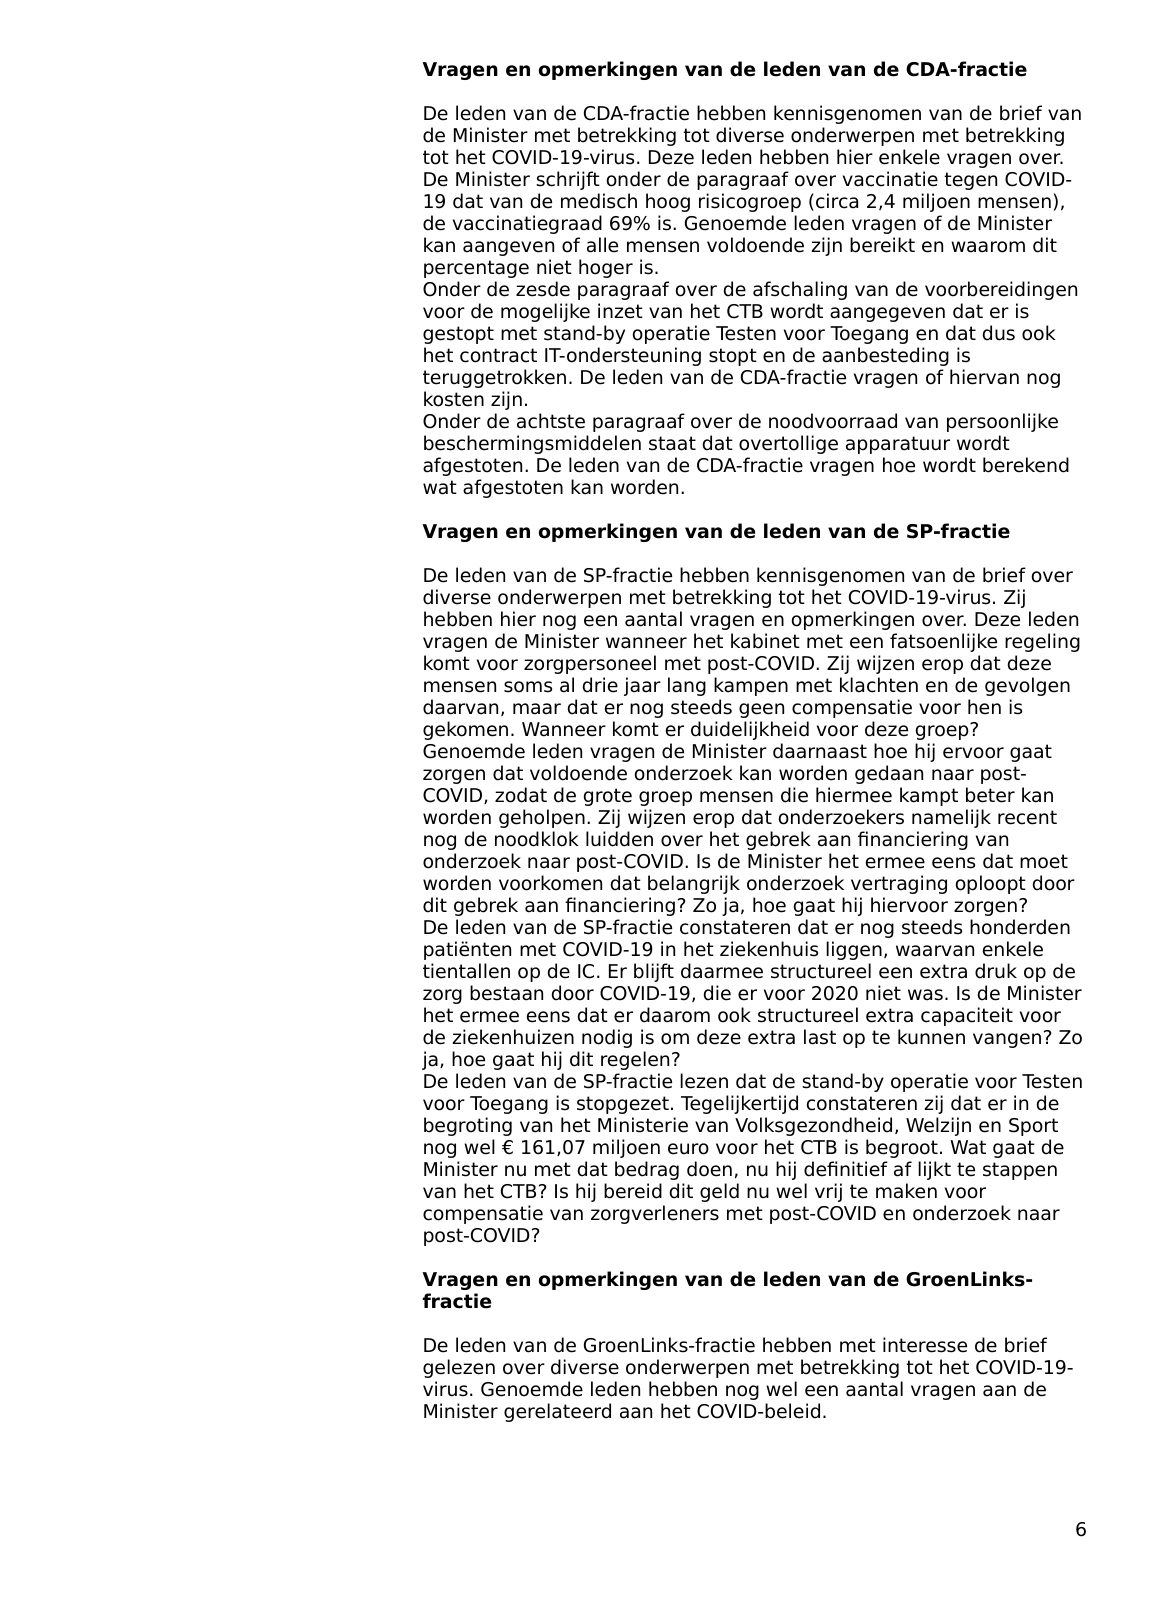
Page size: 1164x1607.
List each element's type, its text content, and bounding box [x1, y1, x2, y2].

text Onder de achtste paragraaf over de noodvoorraad van persoonlijke beschermingsmiddelen staat dat overtollige apparatuur wordt afgestoten. De leden van de CDA-fractie vragen hoe wordt berekend wat afgestoten kan worden. [422, 411, 1087, 499]
subtitle Vragen en opmerkingen van de leden van de GroenLinks-fractie [422, 1269, 1087, 1313]
text De leden van de SP-fractie hebben kennisgenomen van de brief over diverse onderwerpen met betrekking tot het COVID-19-virus. Zij hebben hier nog een aantal vragen en opmerkingen over. Deze leden vragen de Minister wanneer het kabinet met een fatsoenlijke regeling komt voor zorgpersoneel met post-COVID. Zij wijzen erop dat deze mensen soms al drie jaar lang kampen met klachten en de gevolgen daarvan, maar dat er nog steeds geen compensatie voor hen is gekomen. Wanneer komt er duidelijkheid voor deze groep? [422, 565, 1087, 741]
text De leden van de SP-fractie constateren dat er nog steeds honderden patiënten met COVID-19 in het ziekenhuis liggen, waarvan enkele tientallen op de IC. Er blijft daarmee structureel een extra druk op de zorg bestaan door COVID-19, die er voor 2020 niet was. Is de Minister het ermee eens dat er daarom ook structureel extra capaciteit voor de ziekenhuizen nodig is om deze extra last op te kunnen vangen? Zo ja, hoe gaat hij dit regelen? [422, 917, 1087, 1071]
text De leden van de SP-fractie lezen dat de stand-by operatie voor Testen voor Toegang is stopgezet. Tegelijkertijd constateren zij dat er in de begroting van het Ministerie van Volksgezondheid, Welzijn en Sport nog wel € 161,07 miljoen euro voor het CTB is begroot. Wat gaat de Minister nu met dat bedrag doen, nu hij definitief af lijkt te stappen van het CTB? Is hij bereid dit geld nu wel vrij te maken voor compensatie van zorgverleners met post-COVID en onderzoek naar post-COVID? [422, 1071, 1087, 1247]
text De leden van de GroenLinks-fractie hebben met interesse de brief gelezen over diverse onderwerpen met betrekking tot het COVID-19-virus. Genoemde leden hebben nog wel een aantal vragen aan de Minister gerelateerd aan het COVID-beleid. [422, 1335, 1087, 1423]
text Genoemde leden vragen de Minister daarnaast hoe hij ervoor gaat zorgen dat voldoende onderzoek kan worden gedaan naar post-COVID, zodat de grote groep mensen die hiermee kampt beter kan worden geholpen. Zij wijzen erop dat onderzoekers namelijk recent nog de noodklok luidden over het gebrek aan financiering van onderzoek naar post-COVID. Is de Minister het ermee eens dat moet worden voorkomen dat belangrijk onderzoek vertraging oploopt door dit gebrek aan financiering? Zo ja, hoe gaat hij hiervoor zorgen? [422, 741, 1087, 917]
text Onder de zesde paragraaf over de afschaling van de voorbereidingen voor de mogelijke inzet van het CTB wordt aangegeven dat er is gestopt met stand-by operatie Testen voor Toegang en dat dus ook het contract IT-ondersteuning stopt en de aanbesteding is teruggetrokken. De leden van de CDA-fractie vragen of hiervan nog kosten zijn. [422, 279, 1087, 411]
subtitle Vragen en opmerkingen van de leden van de CDA-fractie [422, 59, 1087, 81]
text De leden van de CDA-fractie hebben kennisgenomen van de brief van de Minister met betrekking tot diverse onderwerpen met betrekking tot het COVID-19-virus. Deze leden hebben hier enkele vragen over. De Minister schrijft onder de paragraaf over vaccinatie tegen COVID-19 dat van de medisch hoog risicogroep (circa 2,4 miljoen mensen), de vaccinatiegraad 69% is. Genoemde leden vragen of de Minister kan aangeven of alle mensen voldoende zijn bereikt en waarom dit percentage niet hoger is. [422, 103, 1087, 279]
subtitle Vragen en opmerkingen van de leden van de SP-fractie [422, 521, 1087, 543]
